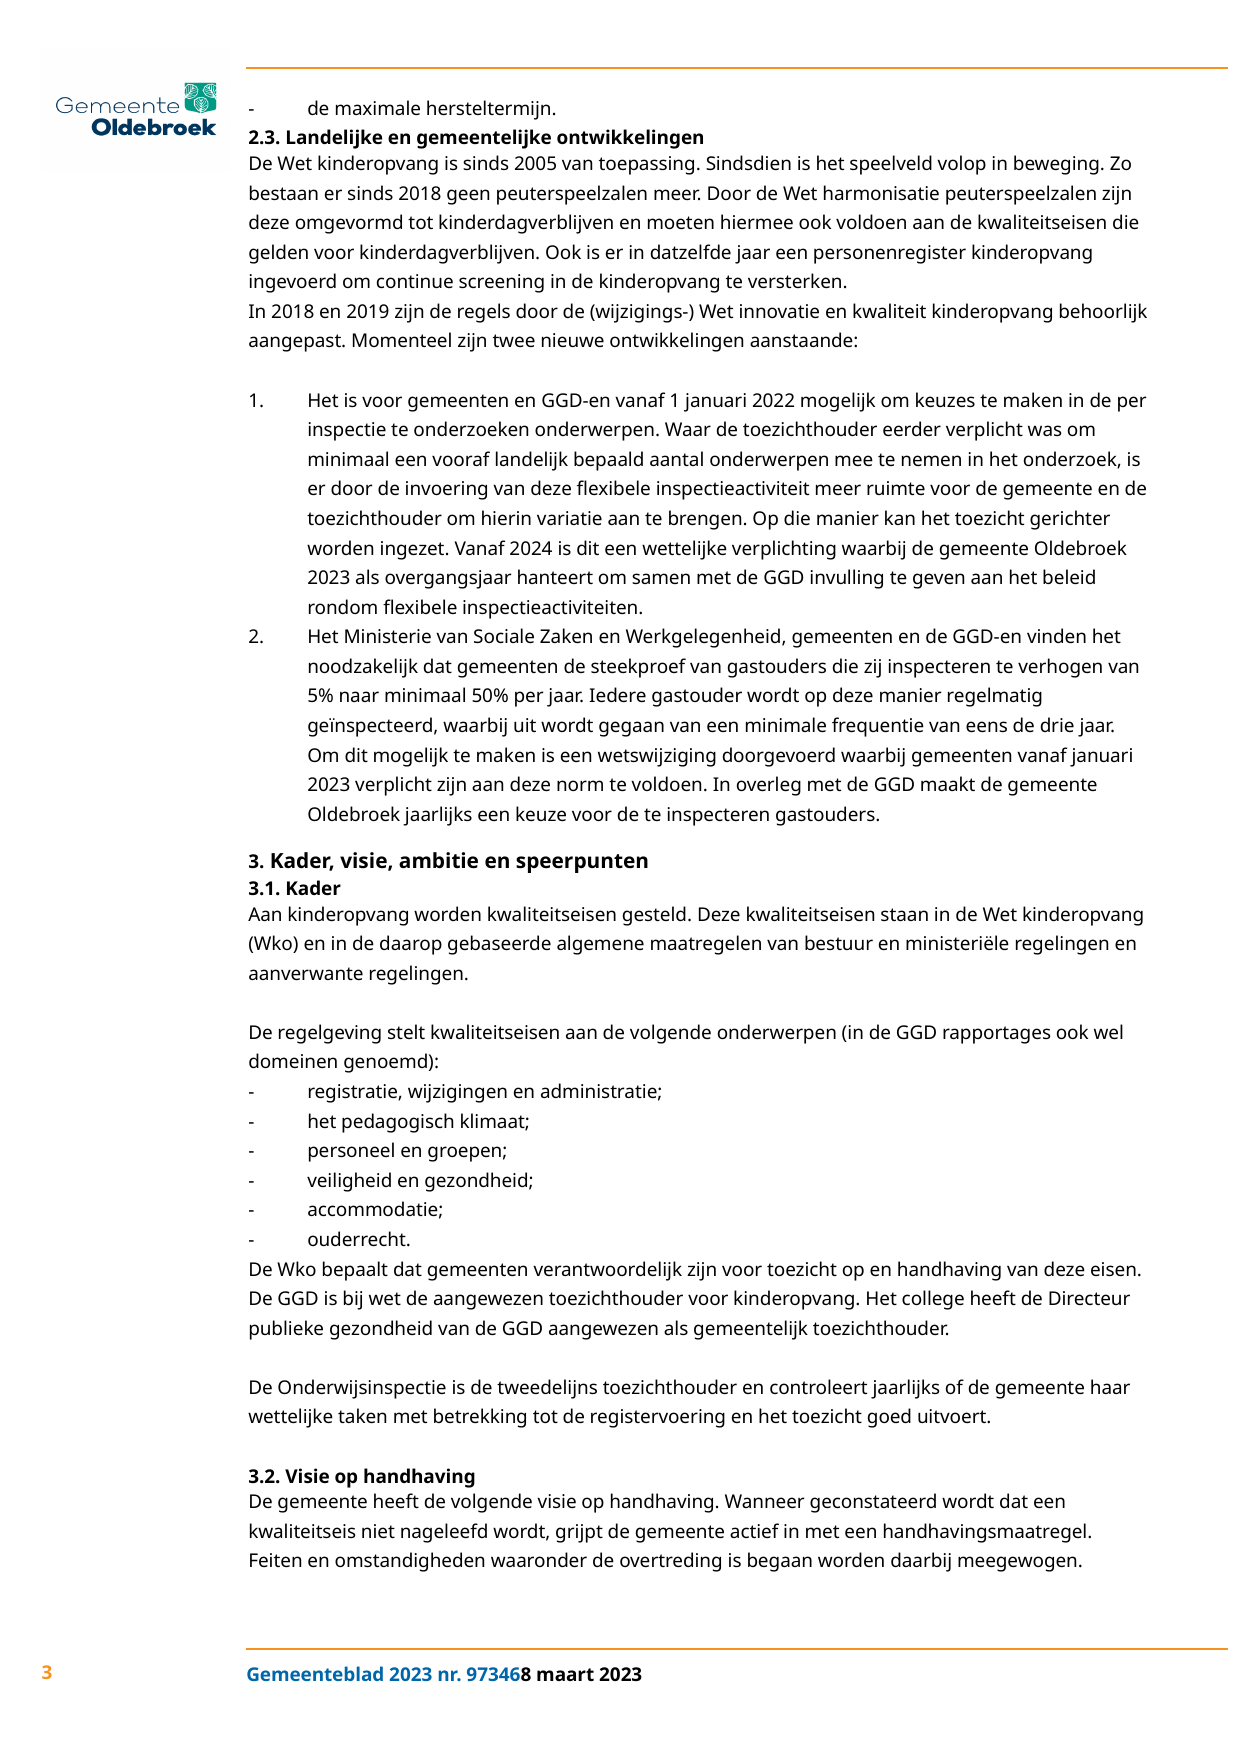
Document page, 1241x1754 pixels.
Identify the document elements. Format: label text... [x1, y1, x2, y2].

list Het is voor gemeenten en GGD-en vanaf 1 januari 2022 mogelijk om keuzes te maken in de per inspectie te onderzoeken onderwerpen. Waar de toezichthouder eerder verplicht was om minimaal een vooraf landelijk bepaald aantal onderwerpen mee te nemen in het onderzoek, is er door de invoering van deze flexibele inspectieactiviteit meer ruimte voor de gemeente en de toezichthouder om hierin variatie aan te brengen. Op die manier kan het toezicht gerichter worden ingezet. Vanaf 2024 is dit een wettelijke verplichting waarbij de gemeente Oldebroek 2023 als overgangsjaar hanteert om samen met de GGD invulling te geven aan het beleid rondom flexibele inspectieactiviteiten. [248, 387, 1152, 619]
text 3.2. Visie op handhaving [248, 1463, 1152, 1488]
text De gemeente heeft de volgende visie op handhaving. Wanneer geconstateerd wordt dat een kwaliteitseis niet nageleefd wordt, grijpt de gemeente actief in met een handhavingsmaatregel. Feiten en omstandigheden waaronder de overtreding is begaan worden daarbij meegewogen. [248, 1488, 1152, 1573]
list accommodatie; [248, 1197, 1152, 1222]
list de maximale hersteltermijn. [248, 95, 1152, 121]
list veiligheid en gezondheid; [248, 1167, 1152, 1193]
text De regelgeving stelt kwaliteitseisen aan de volgende onderwerpen (in de GGD rapportages ook wel domeinen genoemd): [248, 1019, 1152, 1074]
list personeel en groepen; [248, 1137, 1152, 1163]
list het pedagogisch klimaat; [248, 1108, 1152, 1133]
list ouderrecht. [248, 1226, 1152, 1252]
text Aan kinderopvang worden kwaliteitseisen gesteld. Deze kwaliteitseisen staan in de Wet kinderopvang (Wko) en in de daarop gebaseerde algemene maatregelen van bestuur en ministeriële regelingen en aanverwante regelingen. [248, 901, 1152, 986]
text De Wet kinderopvang is sinds 2005 van toepassing. Sindsdien is het speelveld volop in beweging. Zo bestaan er sinds 2018 geen peuterspeelzalen meer. Door de Wet harmonisatie peuterspeelzalen zijn deze omgevormd tot kinderdagverblijven en moeten hiermee ook voldoen aan de kwaliteitseisen die gelden voor kinderdagverblijven. Ook is er in datzelfde jaar een personenregister kinderopvang ingevoerd om continue screening in de kinderopvang te versterken. [248, 150, 1152, 294]
text De Wko bepaalt dat gemeenten verantwoordelijk zijn voor toezicht op en handhaving van deze eisen. De GGD is bij wet de aangewezen toezichthouder voor kinderopvang. Het college heeft de Directeur publieke gezondheid van de GGD aangewezen als gemeentelijk toezichthouder. [248, 1256, 1152, 1341]
text De Onderwijsinspectie is de tweedelijns toezichthouder en controleert jaarlijks of de gemeente haar wettelijke taken met betrekking tot de registervoering en het toezicht goed uitvoert. [248, 1374, 1152, 1429]
picture [41, 47, 231, 172]
text 3.1. Kader [248, 875, 1152, 901]
text 2.3. Landelijke en gemeentelijke ontwikkelingen [248, 124, 1152, 150]
text In 2018 en 2019 zijn de regels door de (wijzigings-) Wet innovatie en kwaliteit kinderopvang behoorlijk aangepast. Momenteel zijn twee nieuwe ontwikkelingen aanstaande: [248, 298, 1152, 353]
list registratie, wijzigingen en administratie; [248, 1078, 1152, 1104]
text 3. Kader, visie, ambitie en speerpunten [248, 847, 1152, 875]
list Het Ministerie van Sociale Zaken en Werkgelegenheid, gemeenten en de GGD-en vinden het noodzakelijk dat gemeenten de steekproef van gastouders die zij inspecteren te verhogen van 5% naar minimaal 50% per jaar. Iedere gastouder wordt op deze manier regelmatig geïnspecteerd, waarbij uit wordt gegaan van een minimale frequentie van eens de drie jaar. Om dit mogelijk te maken is een wetswijziging doorgevoerd waarbij gemeenten vanaf januari 2023 verplicht zijn aan deze norm te voldoen. In overleg met de GGD maakt de gemeente Oldebroek jaarlijks een keuze voor de te inspecteren gastouders. [248, 623, 1152, 827]
